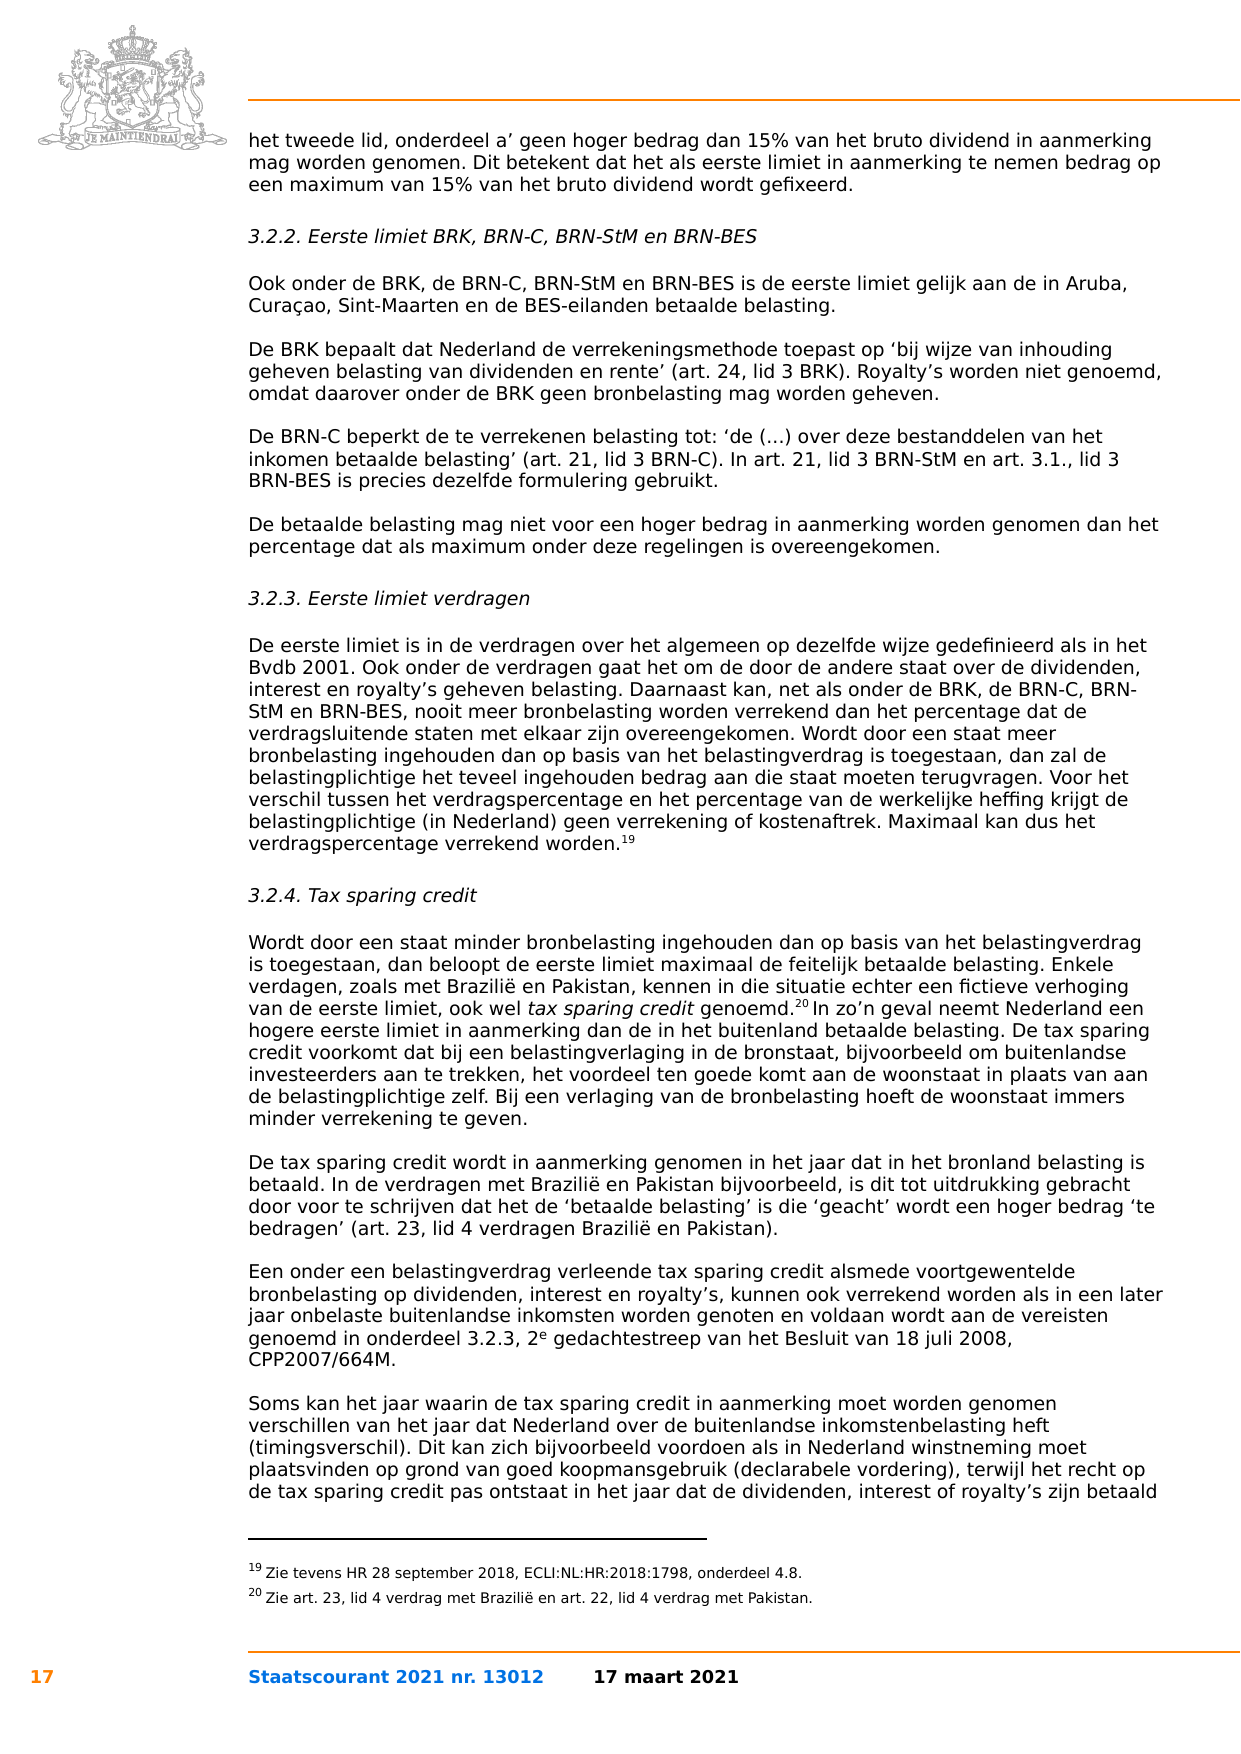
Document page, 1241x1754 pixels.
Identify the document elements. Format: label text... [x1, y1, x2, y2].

text Ook onder de BRK, de BRN-C, BRN-StM en BRN-BES is de eerste limiet gelijk aan de in Aruba, Curaçao, Sint-Maarten en de BES-eilanden betaalde belasting. [248, 273, 1163, 317]
text Wordt door een staat minder bronbelasting ingehouden dan op basis van het belastingverdrag is toegestaan, dan beloopt de eerste limiet maximaal de feitelijk betaalde belasting. Enkele verdagen, zoals met Brazilië en Pakistan, kennen in die situatie echter een fictieve verhoging van de eerste limiet, ook wel tax sparing credit genoemd.In zo’n geval neemt Nederland een hogere eerste limiet in aanmerking dan de in het buitenland betaalde belasting. De tax sparing credit voorkomt dat bij een belastingverlaging in de bronstaat, bijvoorbeeld om buitenlandse investeerders aan te trekken, het voordeel ten goede komt aan de woonstaat in plaats van aan de belastingplichtige zelf. Bij een verlaging van de bronbelasting hoeft de woonstaat immers minder verrekening te geven. [248, 932, 1163, 1130]
subtitle 3.2.3. Eerste limiet verdragen [248, 588, 1163, 610]
text Zie art. 23, lid 4 verdrag met Brazilië en art. 22, lid 4 verdrag met Pakistan. [248, 1586, 1163, 1608]
picture [38, 25, 227, 150]
subtitle 3.2.2. Eerste limiet BRK, BRN-C, BRN-StM en BRN-BES [248, 226, 1163, 248]
text De eerste limiet is in de verdragen over het algemeen op dezelfde wijze gedefinieerd als in het Bvdb 2001. Ook onder de verdragen gaat het om de door de andere staat over de dividenden, interest en royalty’s geheven belasting. Daarnaast kan, net als onder de BRK, de BRN-C, BRN-StM en BRN-BES, nooit meer bronbelasting worden verrekend dan het percentage dat de verdragsluitende staten met elkaar zijn overeengekomen. Wordt door een staat meer bronbelasting ingehouden dan op basis van het belastingverdrag is toegestaan, dan zal de belastingplichtige het teveel ingehouden bedrag aan die staat moeten terugvragen. Voor het verschil tussen het verdragspercentage en het percentage van de werkelijke heffing krijgt de belastingplichtige (in Nederland) geen verrekening of kostenaftrek. Maximaal kan dus het verdragspercentage verrekend worden. [248, 635, 1163, 855]
text het tweede lid, onderdeel a’ geen hoger bedrag dan 15% van het bruto dividend in aanmerking mag worden genomen. Dit betekent dat het als eerste limiet in aanmerking te nemen bedrag op een maximum van 15% van het bruto dividend wordt gefixeerd. [248, 130, 1163, 196]
text De BRK bepaalt dat Nederland de verrekeningsmethode toepast op ‘bij wijze van inhouding geheven belasting van dividenden en rente’ (art. 24, lid 3 BRK). Royalty’s worden niet genoemd, omdat daarover onder de BRK geen bronbelasting mag worden geheven. [248, 339, 1163, 404]
text De BRN-C beperkt de te verrekenen belasting tot: ‘de (...) over deze bestanddelen van het inkomen betaalde belasting’ (art. 21, lid 3 BRN-C). In art. 21, lid 3 BRN-StM en art. 3.1., lid 3 BRN-BES is precies dezelfde formulering gebruikt. [248, 426, 1163, 492]
text De tax sparing credit wordt in aanmerking genomen in het jaar dat in het bronland belasting is betaald. In de verdragen met Brazilië en Pakistan bijvoorbeeld, is dit tot uitdrukking gebracht door voor te schrijven dat het de ‘betaalde belasting’ is die ‘geacht’ wordt een hoger bedrag ‘te bedragen’ (art. 23, lid 4 verdragen Brazilië en Pakistan). [248, 1152, 1163, 1239]
text Zie tevens HR 28 september 2018, ECLI:NL:HR:2018:1798, onderdeel 4.8. [248, 1561, 1163, 1583]
text Een onder een belastingverdrag verleende tax sparing credit alsmede voortgewentelde bronbelasting op dividenden, interest en royalty’s, kunnen ook verrekend worden als in een later jaar onbelaste buitenlandse inkomsten worden genoten en voldaan wordt aan de vereisten genoemd in onderdeel 3.2.3, 2e gedachtestreep van het Besluit van 18 juli 2008, CPP2007/664M. [248, 1261, 1163, 1371]
text Soms kan het jaar waarin de tax sparing credit in aanmerking moet worden genomen verschillen van het jaar dat Nederland over de buitenlandse inkomstenbelasting heft (timingsverschil). Dit kan zich bijvoorbeeld voordoen als in Nederland winstneming moet plaatsvinden op grond van goed koopmansgebruik (declarabele vordering), terwijl het recht op de tax sparing credit pas ontstaat in het jaar dat de dividenden, interest of royalty’s zijn betaald [248, 1393, 1163, 1503]
text De betaalde belasting mag niet voor een hoger bedrag in aanmerking worden genomen dan het percentage dat als maximum onder deze regelingen is overeengekomen. [248, 514, 1163, 558]
subtitle 3.2.4. Tax sparing credit [248, 885, 1163, 907]
